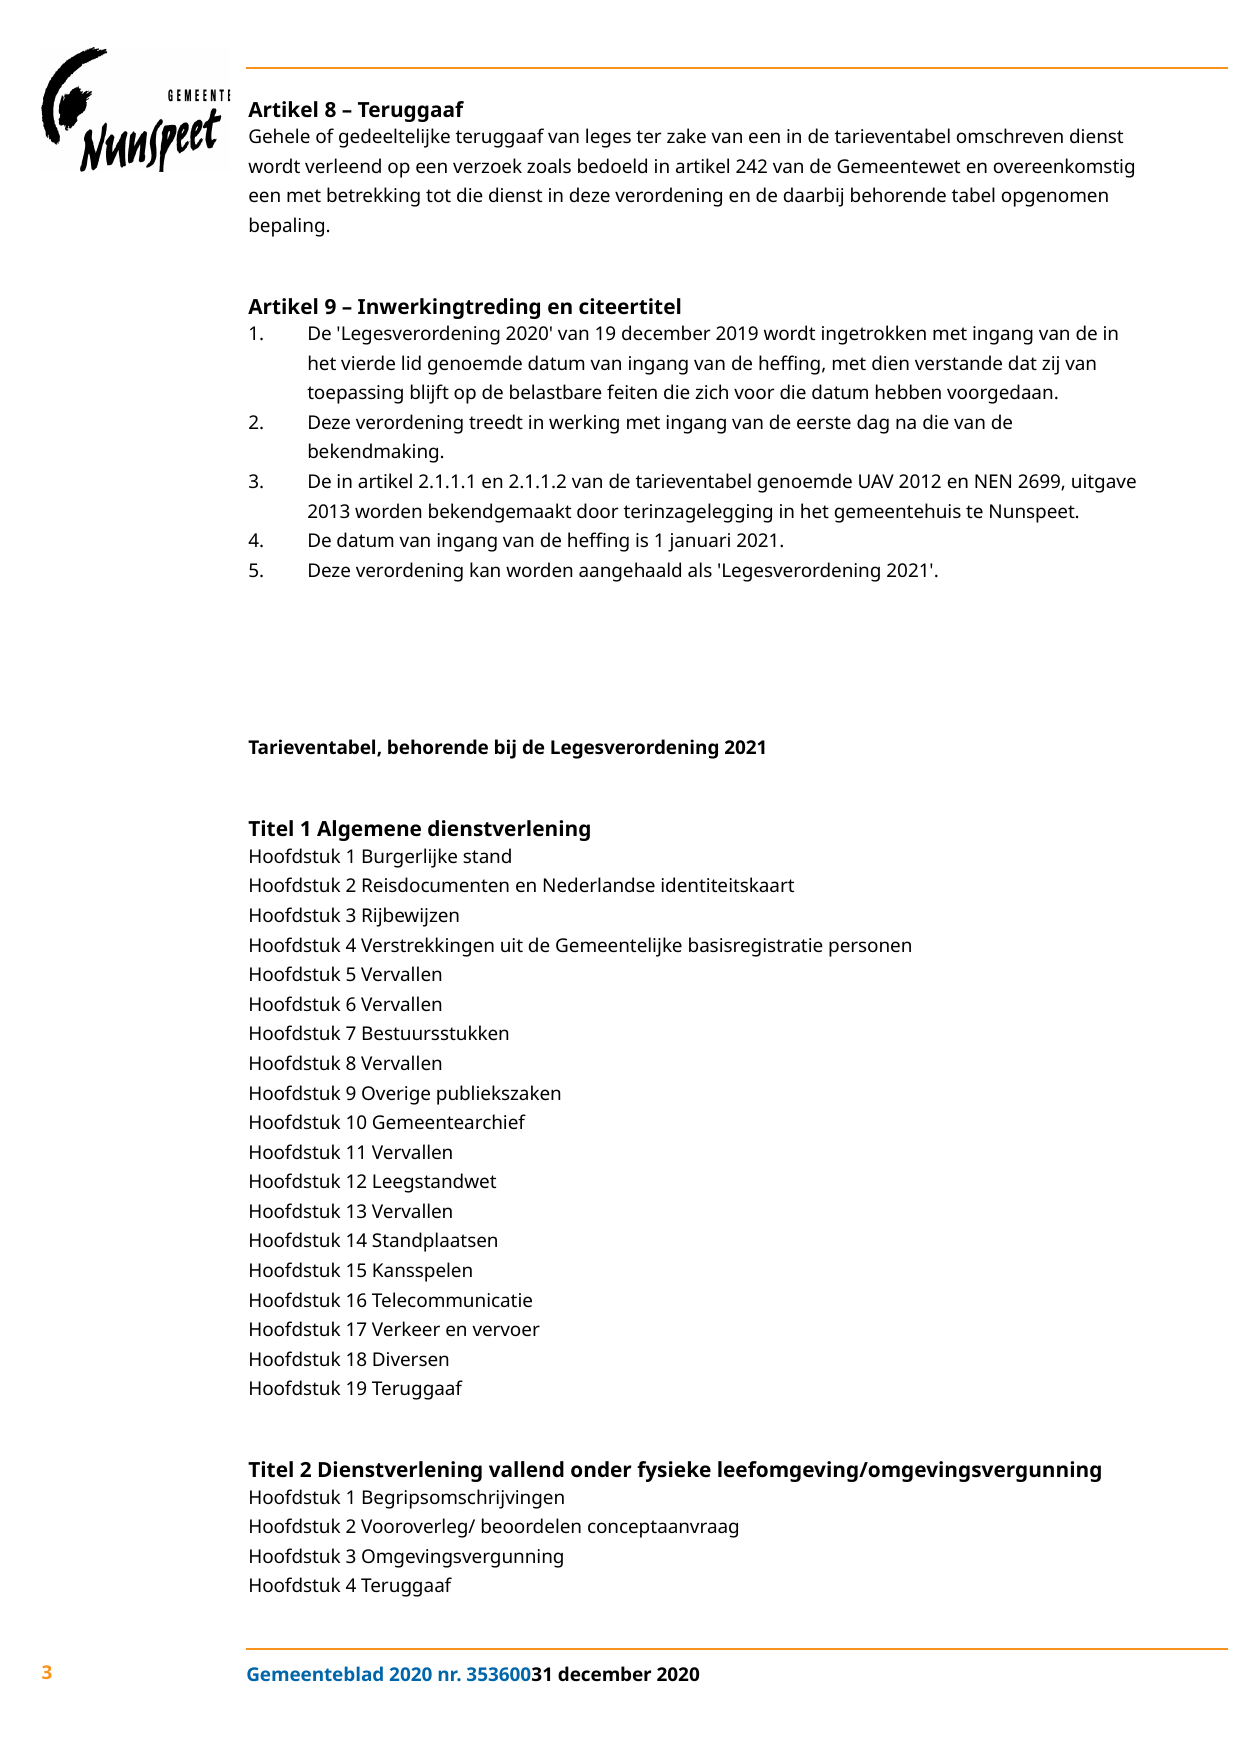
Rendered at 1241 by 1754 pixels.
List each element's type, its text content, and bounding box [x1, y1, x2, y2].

list Deze verordening treedt in werking met ingang van de eerste dag na die van de bekendmaking. [248, 409, 1152, 464]
text Hoofdstuk 1 Burgerlijke stand [248, 843, 1152, 869]
text Hoofdstuk 2 Reisdocumenten en Nederlandse identiteitskaart [248, 873, 1152, 898]
text Hoofdstuk 15 Kansspelen [248, 1257, 1152, 1283]
text Hoofdstuk 13 Vervallen [248, 1198, 1152, 1224]
text Hoofdstuk 10 Gemeentearchief [248, 1109, 1152, 1135]
text Hoofdstuk 12 Leegstandwet [248, 1168, 1152, 1194]
text Titel 2 Dienstverlening vallend onder fysieke leefomgeving/omgevingsvergunning [248, 1456, 1152, 1484]
text Hoofdstuk 1 Begripsomschrijvingen [248, 1484, 1152, 1510]
list De datum van ingang van de heffing is 1 januari 2021. [248, 527, 1152, 553]
text Hoofdstuk 9 Overige publiekszaken [248, 1080, 1152, 1105]
text Hoofdstuk 3 Rijbewijzen [248, 902, 1152, 928]
text Artikel 8 – Teruggaaf [248, 95, 1152, 123]
text Hoofdstuk 7 Bestuursstukken [248, 1021, 1152, 1046]
text Hoofdstuk 4 Verstrekkingen uit de Gemeentelijke basisregistratie personen [248, 932, 1152, 957]
text Hoofdstuk 17 Verkeer en vervoer [248, 1316, 1152, 1342]
list De in artikel 2.1.1.1 en 2.1.1.2 van de tarieventabel genoemde UAV 2012 en NEN 2699, uitgave 2013 worden bekendgemaakt door terinzagelegging in het gemeentehuis te Nunspeet. [248, 468, 1152, 524]
list Deze verordening kan worden aangehaald als 'Legesverordening 2021'. [248, 557, 1152, 583]
text Hoofdstuk 5 Vervallen [248, 961, 1152, 987]
list De 'Legesverordening 2020' van 19 december 2019 wordt ingetrokken met ingang van de in het vierde lid genoemde datum van ingang van de heffing, met dien verstande dat zij van toepassing blijft op de belastbare feiten die zich voor die datum hebben voorgedaan. [248, 320, 1152, 405]
text Hoofdstuk 2 Vooroverleg/ beoordelen conceptaanvraag [248, 1513, 1152, 1539]
text Hoofdstuk 6 Vervallen [248, 991, 1152, 1017]
text Artikel 9 – Inwerkingtreding en citeertitel [248, 292, 1152, 320]
text Hoofdstuk 19 Teruggaaf [248, 1376, 1152, 1401]
picture [41, 47, 231, 172]
text Hoofdstuk 8 Vervallen [248, 1050, 1152, 1076]
text Titel 1 Algemene dienstverlening [248, 814, 1152, 843]
text Hoofdstuk 14 Standplaatsen [248, 1228, 1152, 1253]
text Gehele of gedeeltelijke teruggaaf van leges ter zake van een in de tarieventabel omschreven dienst wordt verleend op een verzoek zoals bedoeld in artikel 242 van de Gemeentewet en overeenkomstig een met betrekking tot die dienst in deze verordening en de daarbij behorende tabel opgenomen bepaling. [248, 123, 1152, 238]
text Hoofdstuk 18 Diversen [248, 1346, 1152, 1372]
text Hoofdstuk 3 Omgevingsvergunning [248, 1543, 1152, 1569]
text Tarieventabel, behorende bij de Legesverordening 2021 [248, 734, 1152, 760]
text Hoofdstuk 4 Teruggaaf [248, 1573, 1152, 1598]
text Hoofdstuk 16 Telecommunicatie [248, 1287, 1152, 1312]
text Hoofdstuk 11 Vervallen [248, 1139, 1152, 1164]
